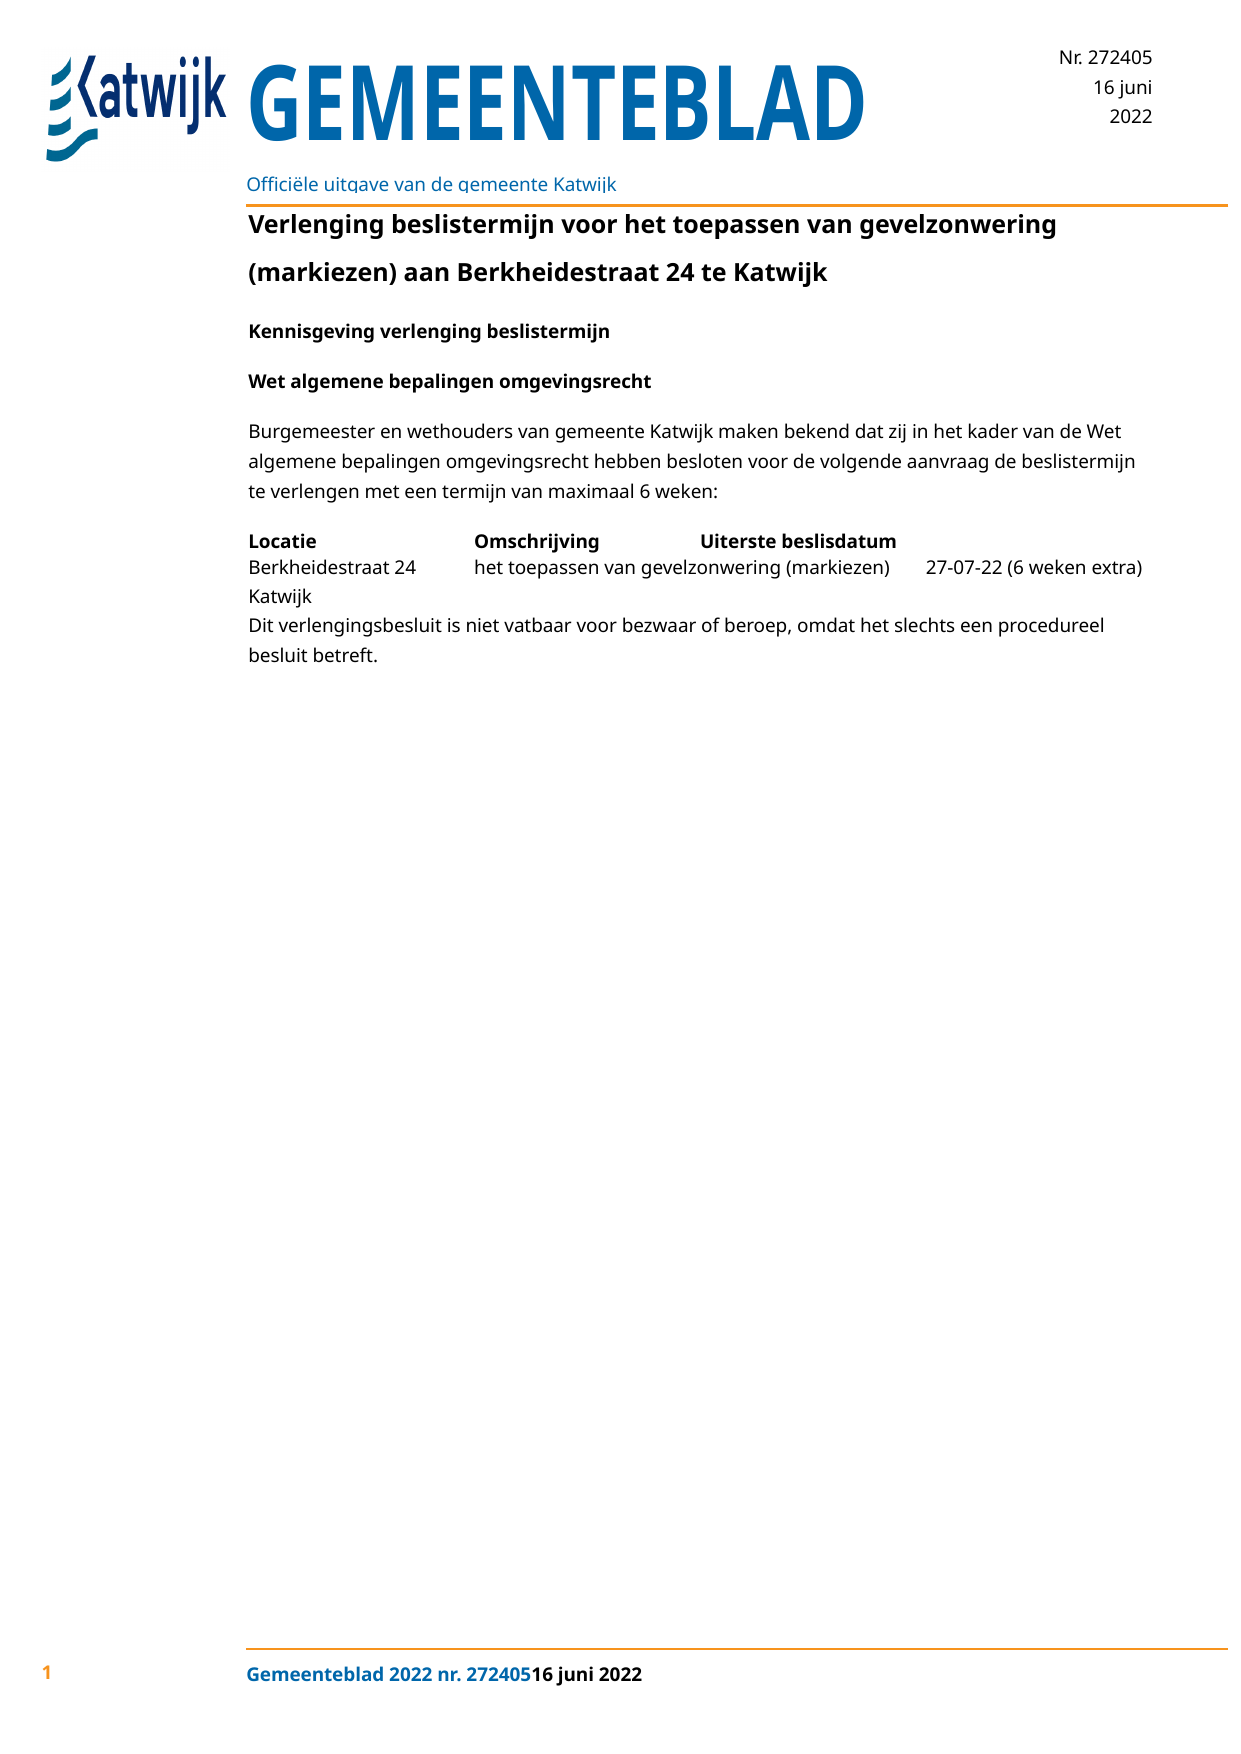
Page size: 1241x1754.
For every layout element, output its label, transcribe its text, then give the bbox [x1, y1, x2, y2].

text Burgemeester en wethouders van gemeente Katwijk maken bekend dat zij in het kader van de Wet algemene bepalingen omgevingsrecht hebben besloten voor de volgende aanvraag de beslistermijn te verlengen met een termijn van maximaal 6 weken: [248, 419, 1152, 504]
text Verlenging beslistermijn voor het toepassen van gevelzonwering (markiezen) aan Berkheidestraat 24 te Katwijk [248, 207, 1152, 288]
table_cell het toepassen van gevelzonwering (markiezen) [474, 554, 926, 609]
table_cell 27-07-22 (6 weken extra) [926, 554, 1152, 609]
picture [41, 47, 231, 172]
text Dit verlengingsbesluit is niet vatbaar voor bezwaar of beroep, omdat het slechts een procedureel besluit betreft. [248, 613, 1152, 668]
table_header Omschrijving [474, 529, 700, 554]
text Wet algemene bepalingen omgevingsrecht [248, 368, 1152, 394]
table_cell Berkheidestraat 24 Katwijk [248, 554, 474, 609]
text Kennisgeving verlenging beslistermijn [248, 318, 1152, 344]
table_header Locatie [248, 529, 474, 554]
table_header Uiterste beslisdatum [700, 529, 1152, 554]
